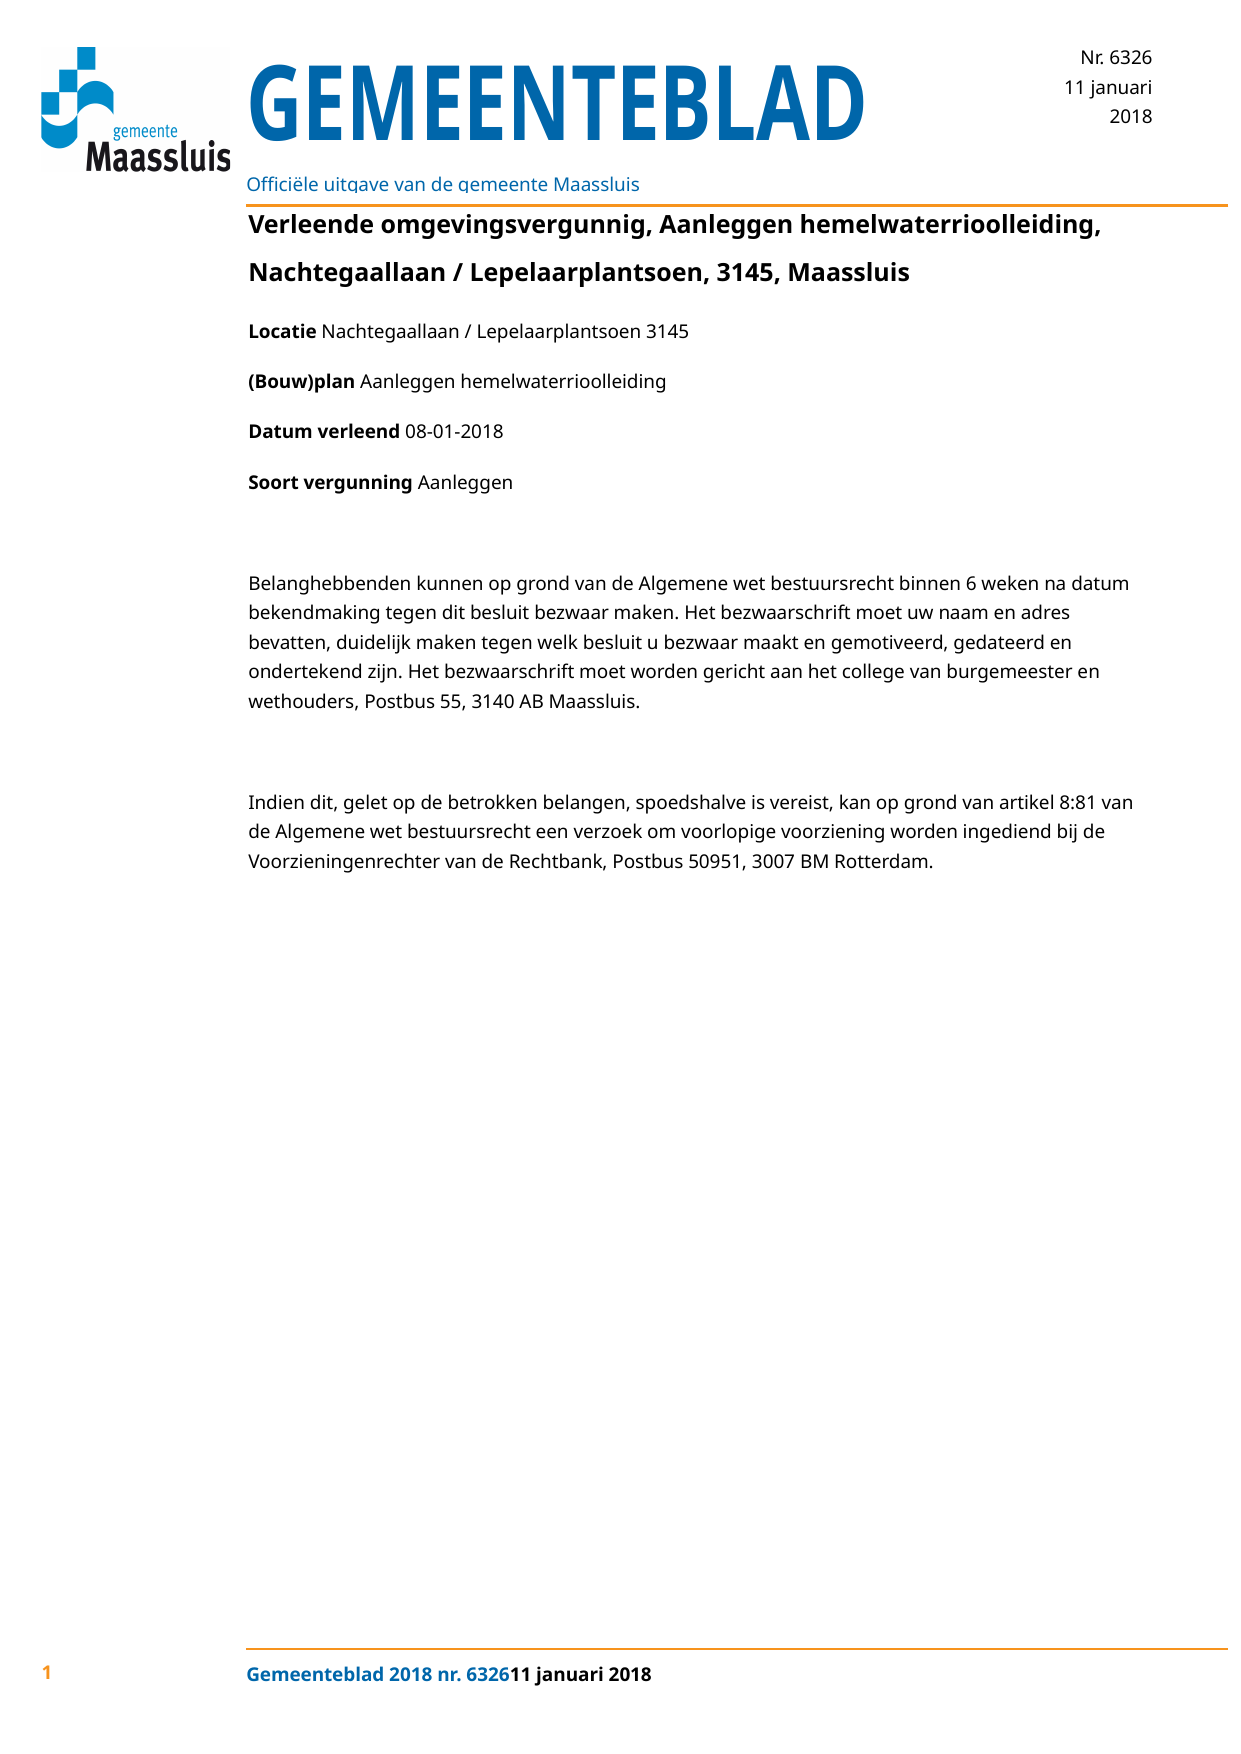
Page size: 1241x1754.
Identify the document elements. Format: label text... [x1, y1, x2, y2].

picture [41, 47, 231, 172]
text (Bouw)plan Aanleggen hemelwaterrioolleiding [248, 368, 1152, 394]
text Datum verleend 08-01-2018 [248, 419, 1152, 444]
text Soort vergunning Aanleggen [248, 469, 1152, 495]
text Belanghebbenden kunnen op grond van de Algemene wet bestuursrecht binnen 6 weken na datum bekendmaking tegen dit besluit bezwaar maken. Het bezwaarschrift moet uw naam en adres bevatten, duidelijk maken tegen welk besluit u bezwaar maakt en gemotiveerd, gedateerd en ondertekend zijn. Het bezwaarschrift moet worden gericht aan het college van burgemeester en wethouders, Postbus 55, 3140 AB Maassluis. [248, 570, 1152, 714]
text Locatie Nachtegaallaan / Lepelaarplantsoen 3145 [248, 318, 1152, 344]
picture [41, 47, 77, 92]
text Verleende omgevingsvergunnig, Aanleggen hemelwaterrioolleiding, Nachtegaallaan / Lepelaarplantsoen, 3145, Maassluis [248, 207, 1152, 288]
text Indien dit, gelet op de betrokken belangen, spoedshalve is vereist, kan op grond van artikel 8:81 van de Algemene wet bestuursrecht een verzoek om voorlopige voorziening worden ingediend bij de Voorzieningenrechter van de Rechtbank, Postbus 50951, 3007 BM Rotterdam. [248, 789, 1152, 874]
